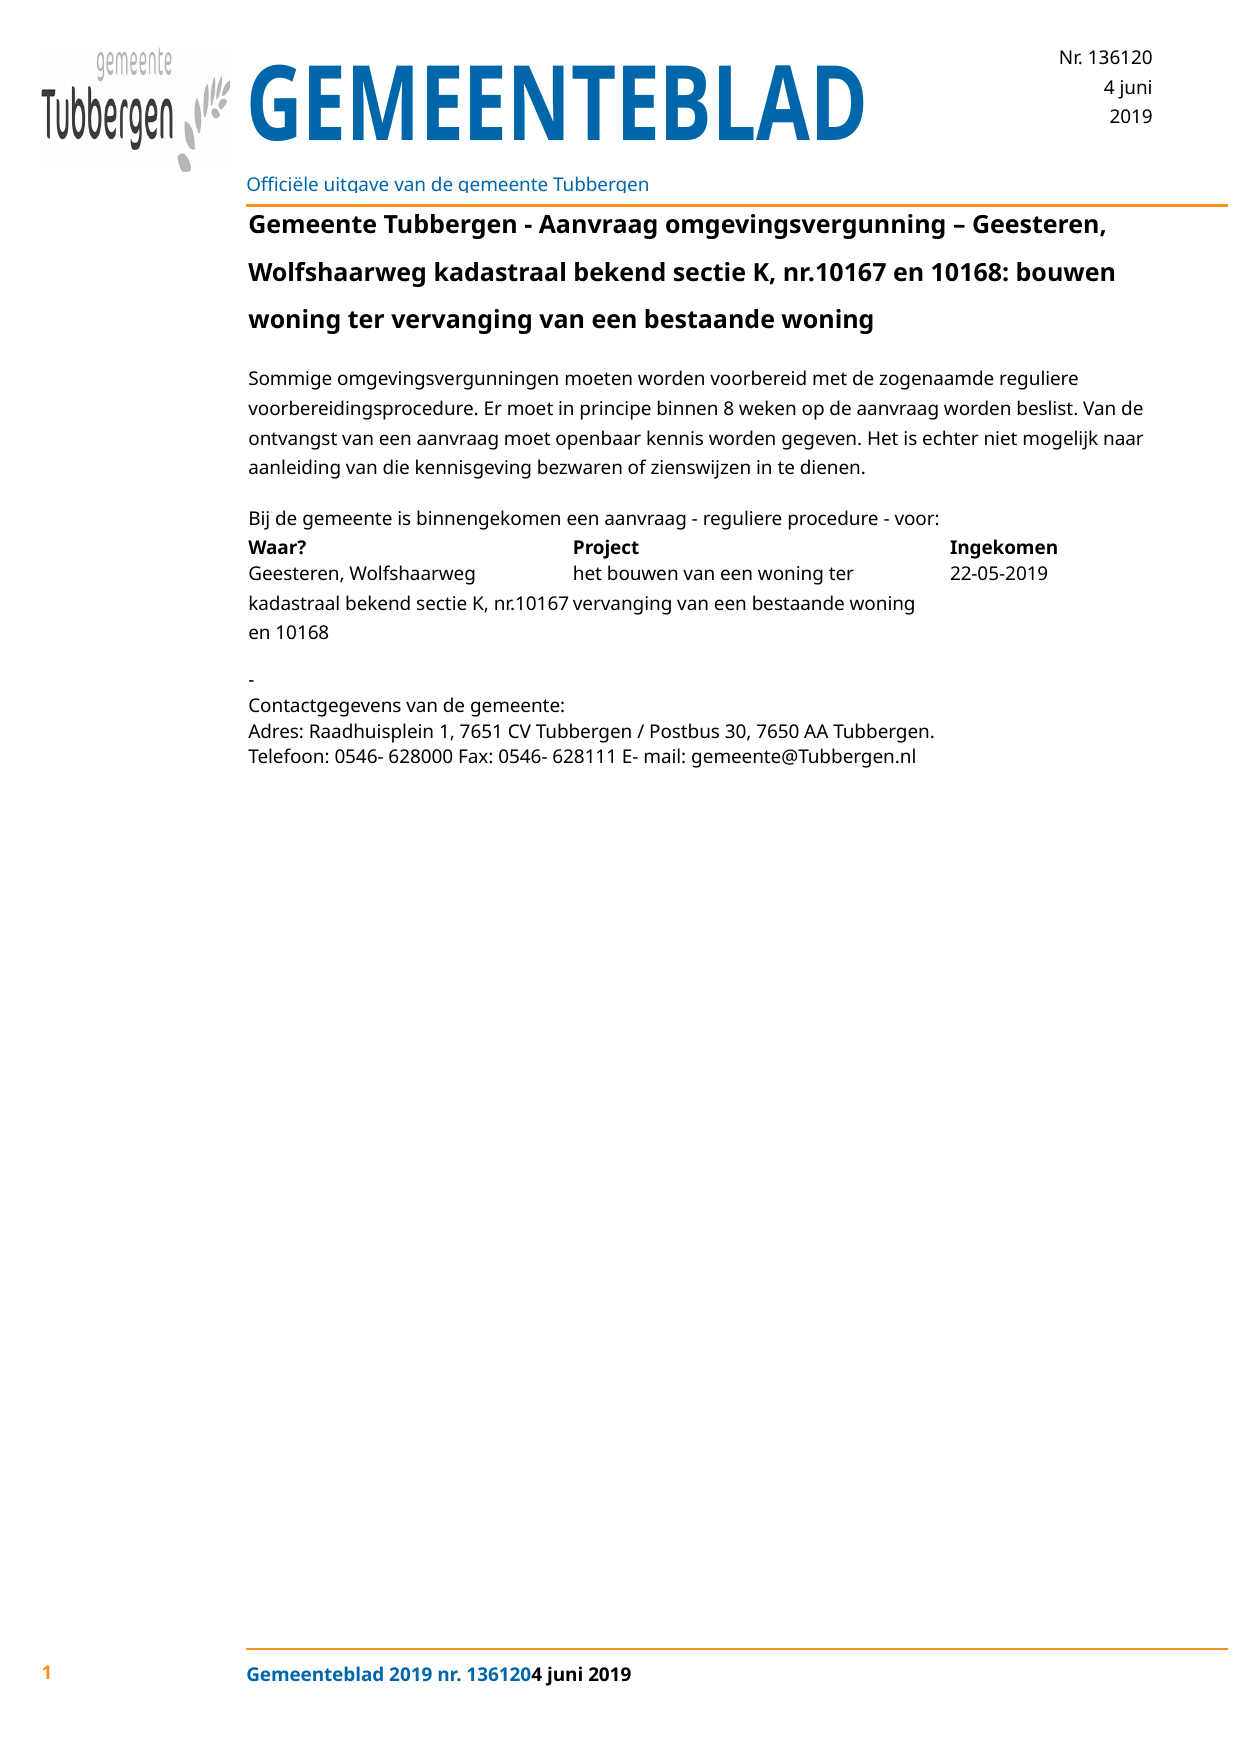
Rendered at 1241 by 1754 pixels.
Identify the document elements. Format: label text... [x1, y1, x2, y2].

text Sommige omgevingsvergunningen moeten worden voorbereid met de zogenaamde reguliere voorbereidingsprocedure. Er moet in principe binnen 8 weken op de aanvraag worden beslist. Van de ontvangst van een aanvraag moet openbaar kennis worden gegeven. Het is echter niet mogelijk naar aanleiding van die kennisgeving bezwaren of zienswijzen in te dienen. [248, 366, 1152, 480]
table_header Project [573, 534, 950, 560]
table_cell het bouwen van een woning ter vervanging van een bestaande woning [573, 560, 950, 645]
text Contactgegevens van de gemeente: [248, 692, 1152, 718]
text - [248, 666, 1152, 692]
table_header Waar? [248, 534, 573, 560]
table_header Ingekomen [950, 534, 1152, 560]
text Telefoon: 0546- 628000 Fax: 0546- 628111 E- mail: gemeente@Tubbergen.nl [248, 744, 1152, 769]
table_cell Geesteren, Wolfshaarweg kadastraal bekend sectie K, nr.10167 en 10168 [248, 560, 573, 645]
picture [41, 47, 231, 172]
text Gemeente Tubbergen - Aanvraag omgevingsvergunning – Geesteren, Wolfshaarweg kadastraal bekend sectie K, nr.10167 en 10168: bouwen woning ter vervanging van een bestaande woning [248, 207, 1152, 336]
table_cell 22-05-2019 [950, 560, 1152, 645]
text Adres: Raadhuisplein 1, 7651 CV Tubbergen / Postbus 30, 7650 AA Tubbergen. [248, 718, 1152, 744]
text Bij de gemeente is binnengekomen een aanvraag - reguliere procedure - voor: [248, 505, 1152, 530]
